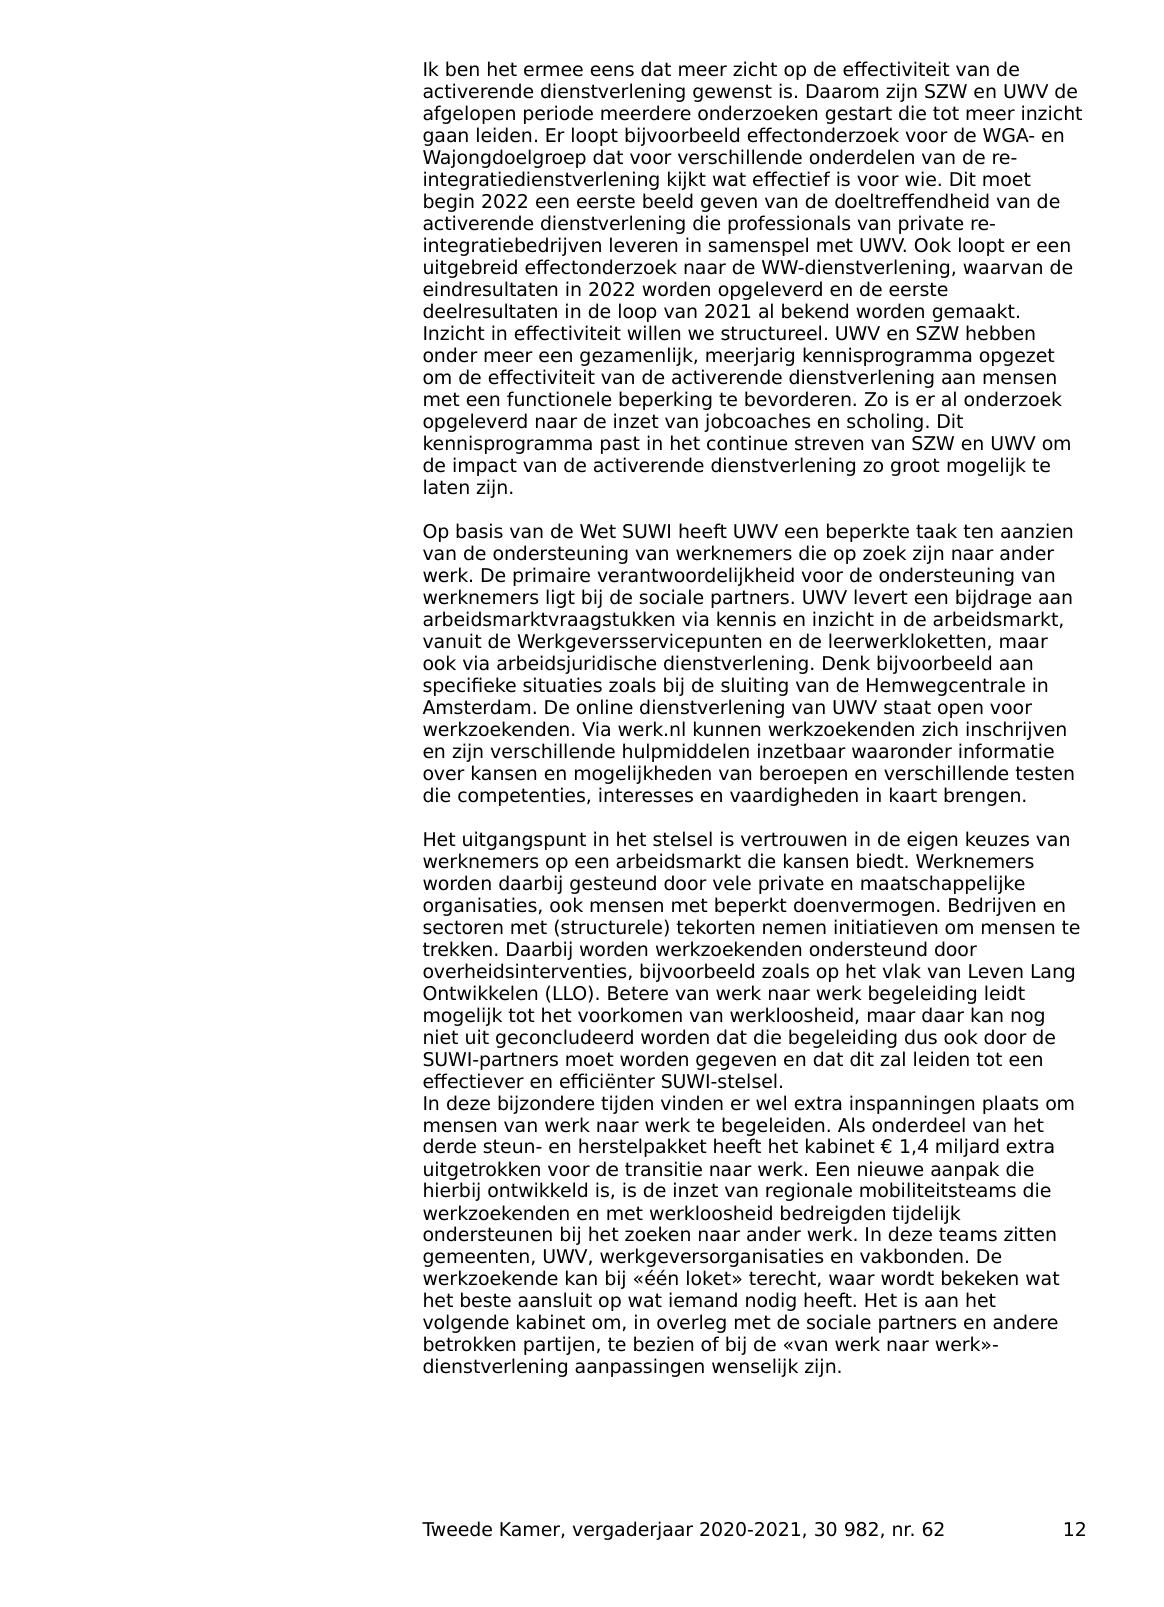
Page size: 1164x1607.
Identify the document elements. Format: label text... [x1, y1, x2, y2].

text Ik ben het ermee eens dat meer zicht op de effectiviteit van de activerende dienstverlening gewenst is. Daarom zijn SZW en UWV de afgelopen periode meerdere onderzoeken gestart die tot meer inzicht gaan leiden. Er loopt bijvoorbeeld effectonderzoek voor de WGA- en Wajongdoelgroep dat voor verschillende onderdelen van de re-integratiedienstverlening kijkt wat effectief is voor wie. Dit moet begin 2022 een eerste beeld geven van de doeltreffendheid van de activerende dienstverlening die professionals van private re-integratiebedrijven leveren in samenspel met UWV. Ook loopt er een uitgebreid effectonderzoek naar de WW-dienstverlening, waarvan de eindresultaten in 2022 worden opgeleverd en de eerste deelresultaten in de loop van 2021 al bekend worden gemaakt. Inzicht in effectiviteit willen we structureel. UWV en SZW hebben onder meer een gezamenlijk, meerjarig kennisprogramma opgezet om de effectiviteit van de activerende dienstverlening aan mensen met een functionele beperking te bevorderen. Zo is er al onderzoek opgeleverd naar de inzet van jobcoaches en scholing. Dit kennisprogramma past in het continue streven van SZW en UWV om de impact van de activerende dienstverlening zo groot mogelijk te laten zijn. [422, 59, 1087, 499]
text In deze bijzondere tijden vinden er wel extra inspanningen plaats om mensen van werk naar werk te begeleiden. Als onderdeel van het derde steun- en herstelpakket heeft het kabinet € 1,4 miljard extra uitgetrokken voor de transitie naar werk. Een nieuwe aanpak die hierbij ontwikkeld is, is de inzet van regionale mobiliteitsteams die werkzoekenden en met werkloosheid bedreigden tijdelijk ondersteunen bij het zoeken naar ander werk. In deze teams zitten gemeenten, UWV, werkgeversorganisaties en vakbonden. De werkzoekende kan bij «één loket» terecht, waar wordt bekeken wat het beste aansluit op wat iemand nodig heeft. Het is aan het volgende kabinet om, in overleg met de sociale partners en andere betrokken partijen, te bezien of bij de «van werk naar werk»-dienstverlening aanpassingen wenselijk zijn. [422, 1092, 1087, 1378]
text Op basis van de Wet SUWI heeft UWV een beperkte taak ten aanzien van de ondersteuning van werknemers die op zoek zijn naar ander werk. De primaire verantwoordelijkheid voor de ondersteuning van werknemers ligt bij de sociale partners. UWV levert een bijdrage aan arbeidsmarktvraagstukken via kennis en inzicht in de arbeidsmarkt, vanuit de Werkgeversservicepunten en de leerwerkloketten, maar ook via arbeidsjuridische dienstverlening. Denk bijvoorbeeld aan specifieke situaties zoals bij de sluiting van de Hemwegcentrale in Amsterdam. De online dienstverlening van UWV staat open voor werkzoekenden. Via werk.nl kunnen werkzoekenden zich inschrijven en zijn verschillende hulpmiddelen inzetbaar waaronder informatie over kansen en mogelijkheden van beroepen en verschillende testen die competenties, interesses en vaardigheden in kaart brengen. [422, 521, 1087, 807]
text Het uitgangspunt in het stelsel is vertrouwen in de eigen keuzes van werknemers op een arbeidsmarkt die kansen biedt. Werknemers worden daarbij gesteund door vele private en maatschappelijke organisaties, ook mensen met beperkt doenvermogen. Bedrijven en sectoren met (structurele) tekorten nemen initiatieven om mensen te trekken. Daarbij worden werkzoekenden ondersteund door overheidsinterventies, bijvoorbeeld zoals op het vlak van Leven Lang Ontwikkelen (LLO). Betere van werk naar werk begeleiding leidt mogelijk tot het voorkomen van werkloosheid, maar daar kan nog niet uit geconcludeerd worden dat die begeleiding dus ook door de SUWI-partners moet worden gegeven en dat dit zal leiden tot een effectiever en efficiënter SUWI-stelsel. [422, 829, 1087, 1092]
